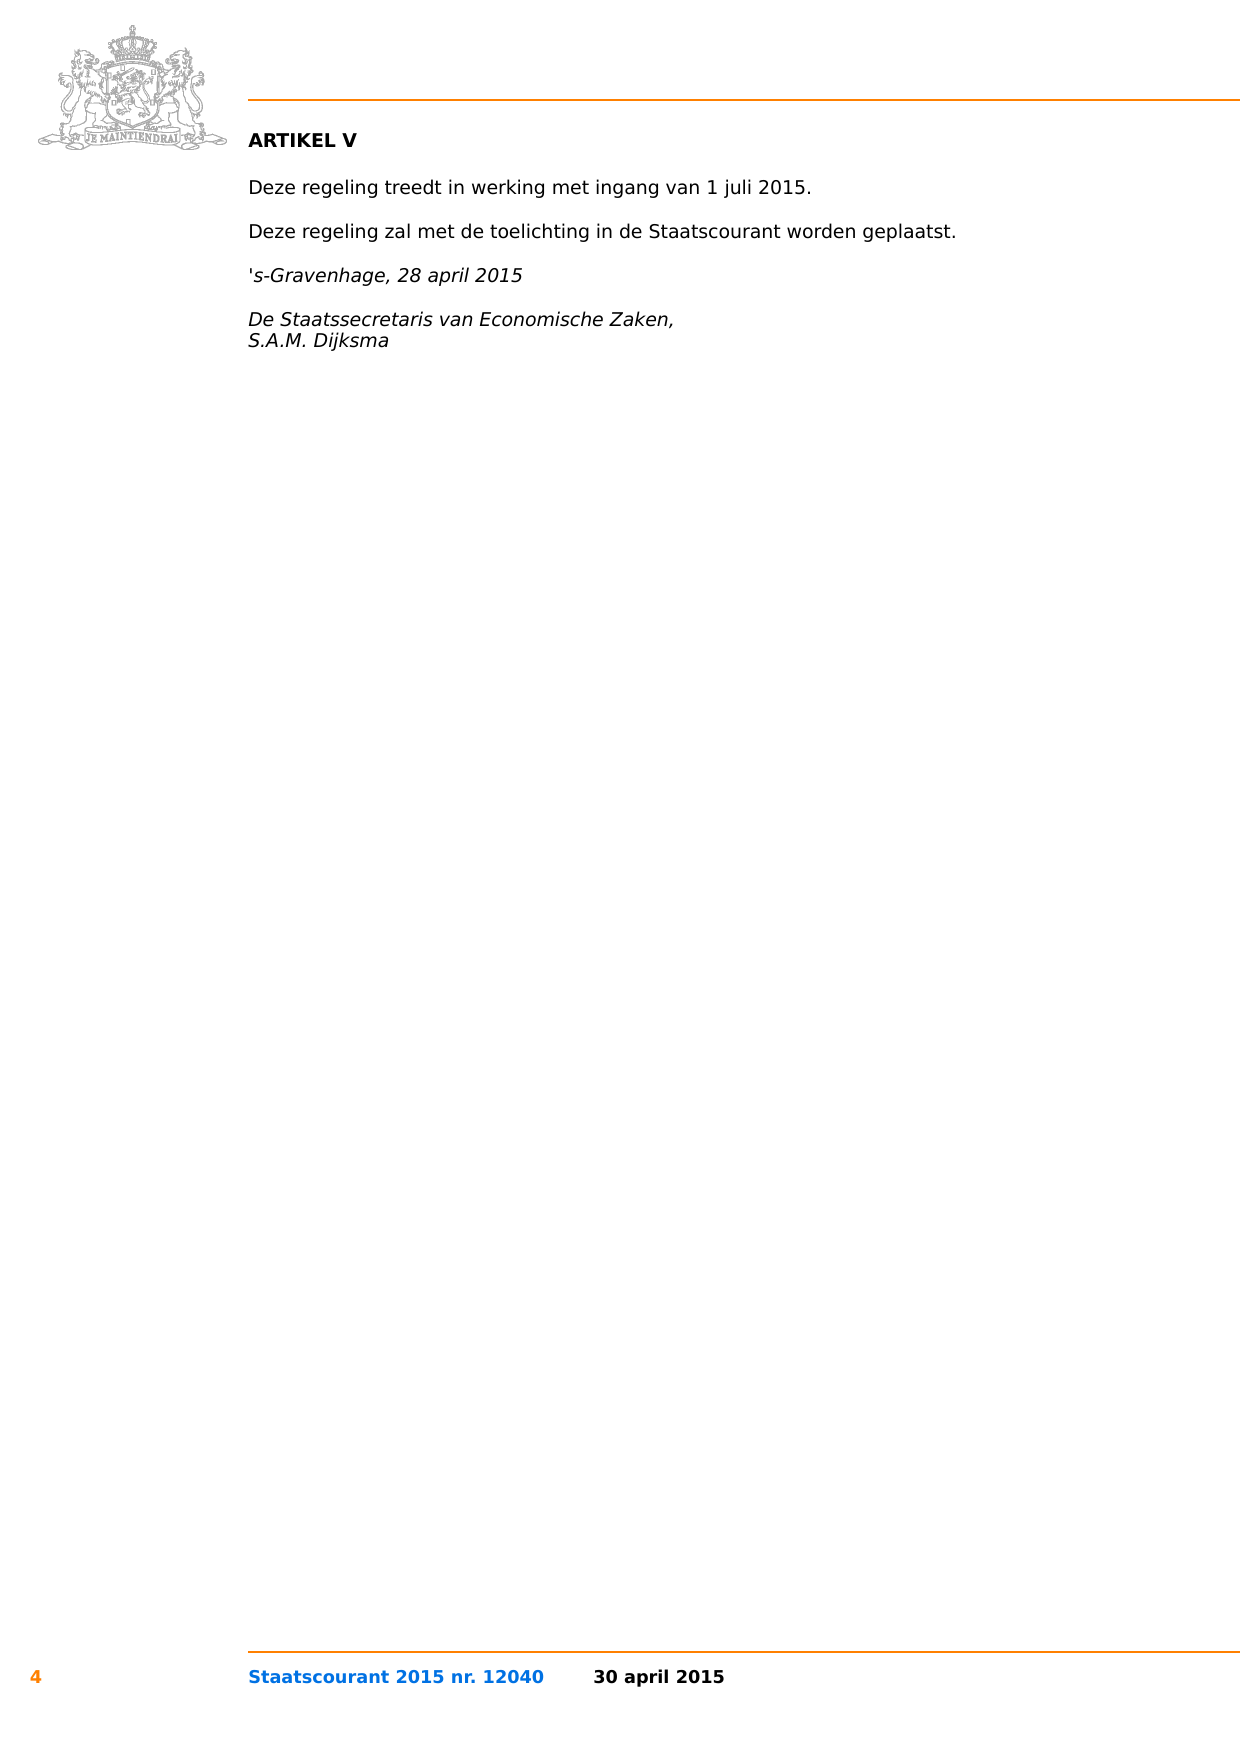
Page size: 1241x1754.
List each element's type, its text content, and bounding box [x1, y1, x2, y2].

text De Staatssecretaris van Economische Zaken, S.A.M. Dijksma [248, 308, 1163, 352]
picture [38, 25, 227, 150]
text Deze regeling zal met de toelichting in de Staatscourant worden geplaatst. [248, 221, 1163, 243]
text Deze regeling treedt in werking met ingang van 1 juli 2015. [248, 177, 1163, 199]
text 's-Gravenhage, 28 april 2015 [248, 264, 1163, 287]
subtitle ARTIKEL V [248, 130, 1163, 152]
